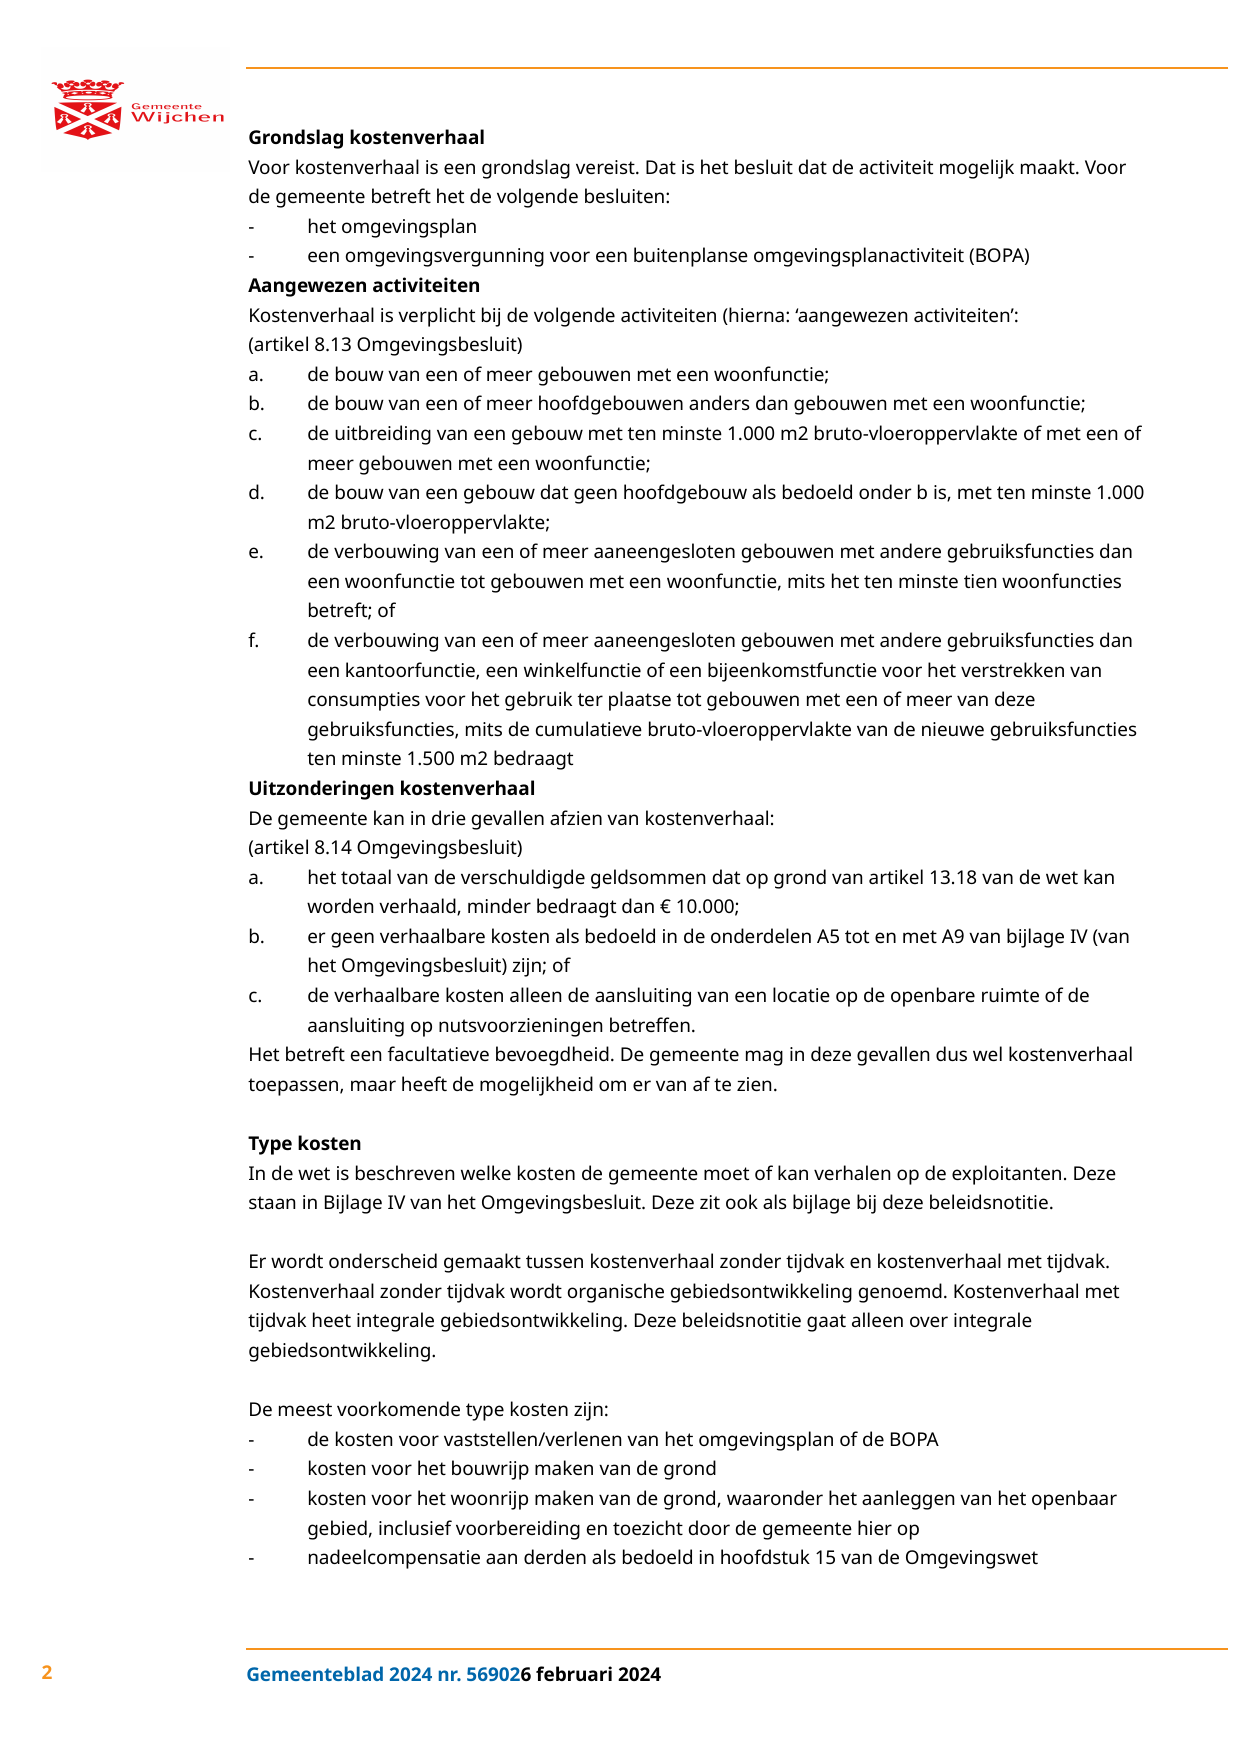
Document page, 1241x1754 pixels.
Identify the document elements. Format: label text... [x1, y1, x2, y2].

text De gemeente kan in drie gevallen afzien van kostenverhaal: [248, 805, 1152, 831]
list het totaal van de verschuldigde geldsommen dat op grond van artikel 13.18 van de wet kan worden verhaald, minder bedraagt dan € 10.000; [248, 864, 1152, 919]
text In de wet is beschreven welke kosten de gemeente moet of kan verhalen op de exploitanten. Deze staan in Bijlage IV van het Omgevingsbesluit. Deze zit ook als bijlage bij deze beleidsnotitie. [248, 1160, 1152, 1215]
list de kosten voor vaststellen/verlenen van het omgevingsplan of de BOPA [248, 1426, 1152, 1452]
text Grondslag kostenverhaal [248, 124, 1152, 150]
picture [41, 47, 231, 172]
text De meest voorkomende type kosten zijn: [248, 1396, 1152, 1422]
list kosten voor het woonrijp maken van de grond, waaronder het aanleggen van het openbaar gebied, inclusief voorbereiding en toezicht door de gemeente hier op [248, 1485, 1152, 1541]
list de verbouwing van een of meer aaneengesloten gebouwen met andere gebruiksfuncties dan een woonfunctie tot gebouwen met een woonfunctie, mits het ten minste tien woonfuncties betreft; of [248, 538, 1152, 623]
text Kostenverhaal is verplicht bij de volgende activiteiten (hierna: ‘aangewezen activiteiten’: [248, 302, 1152, 328]
list kosten voor het bouwrijp maken van de grond [248, 1456, 1152, 1481]
text (artikel 8.14 Omgevingsbesluit) [248, 834, 1152, 860]
list de bouw van een gebouw dat geen hoofdgebouw als bedoeld onder b is, met ten minste 1.000 m2 bruto-vloeroppervlakte; [248, 479, 1152, 535]
list het omgevingsplan [248, 213, 1152, 239]
text Uitzonderingen kostenverhaal [248, 775, 1152, 801]
list de uitbreiding van een gebouw met ten minste 1.000 m2 bruto-vloeroppervlakte of met een of meer gebouwen met een woonfunctie; [248, 420, 1152, 476]
list een omgevingsvergunning voor een buitenplanse omgevingsplanactiviteit (BOPA) [248, 243, 1152, 268]
text Voor kostenverhaal is een grondslag vereist. Dat is het besluit dat de activiteit mogelijk maakt. Voor de gemeente betreft het de volgende besluiten: [248, 154, 1152, 209]
list nadeelcompensatie aan derden als bedoeld in hoofdstuk 15 van de Omgevingswet [248, 1544, 1152, 1570]
list de verhaalbare kosten alleen de aansluiting van een locatie op de openbare ruimte of de aansluiting op nutsvoorzieningen betreffen. [248, 982, 1152, 1038]
text (artikel 8.13 Omgevingsbesluit) [248, 331, 1152, 357]
text Type kosten [248, 1130, 1152, 1156]
list de bouw van een of meer gebouwen met een woonfunctie; [248, 361, 1152, 387]
list de verbouwing van een of meer aaneengesloten gebouwen met andere gebruiksfuncties dan een kantoorfunctie, een winkelfunctie of een bijeenkomstfunctie voor het verstrekken van consumpties voor het gebruik ter plaatse tot gebouwen met een of meer van deze gebruiksfuncties, mits de cumulatieve bruto-vloeroppervlakte van de nieuwe gebruiksfuncties ten minste 1.500 m2 bedraagt [248, 627, 1152, 771]
text Er wordt onderscheid gemaakt tussen kostenverhaal zonder tijdvak en kostenverhaal met tijdvak. Kostenverhaal zonder tijdvak wordt organische gebiedsontwikkeling genoemd. Kostenverhaal met tijdvak heet integrale gebiedsontwikkeling. Deze beleidsnotitie gaat alleen over integrale gebiedsontwikkeling. [248, 1248, 1152, 1363]
list de bouw van een of meer hoofdgebouwen anders dan gebouwen met een woonfunctie; [248, 391, 1152, 416]
list er geen verhaalbare kosten als bedoeld in de onderdelen A5 tot en met A9 van bijlage IV (van het Omgevingsbesluit) zijn; of [248, 923, 1152, 978]
text Het betreft een facultatieve bevoegdheid. De gemeente mag in deze gevallen dus wel kostenverhaal toepassen, maar heeft de mogelijkheid om er van af te zien. [248, 1041, 1152, 1097]
text Aangewezen activiteiten [248, 272, 1152, 298]
